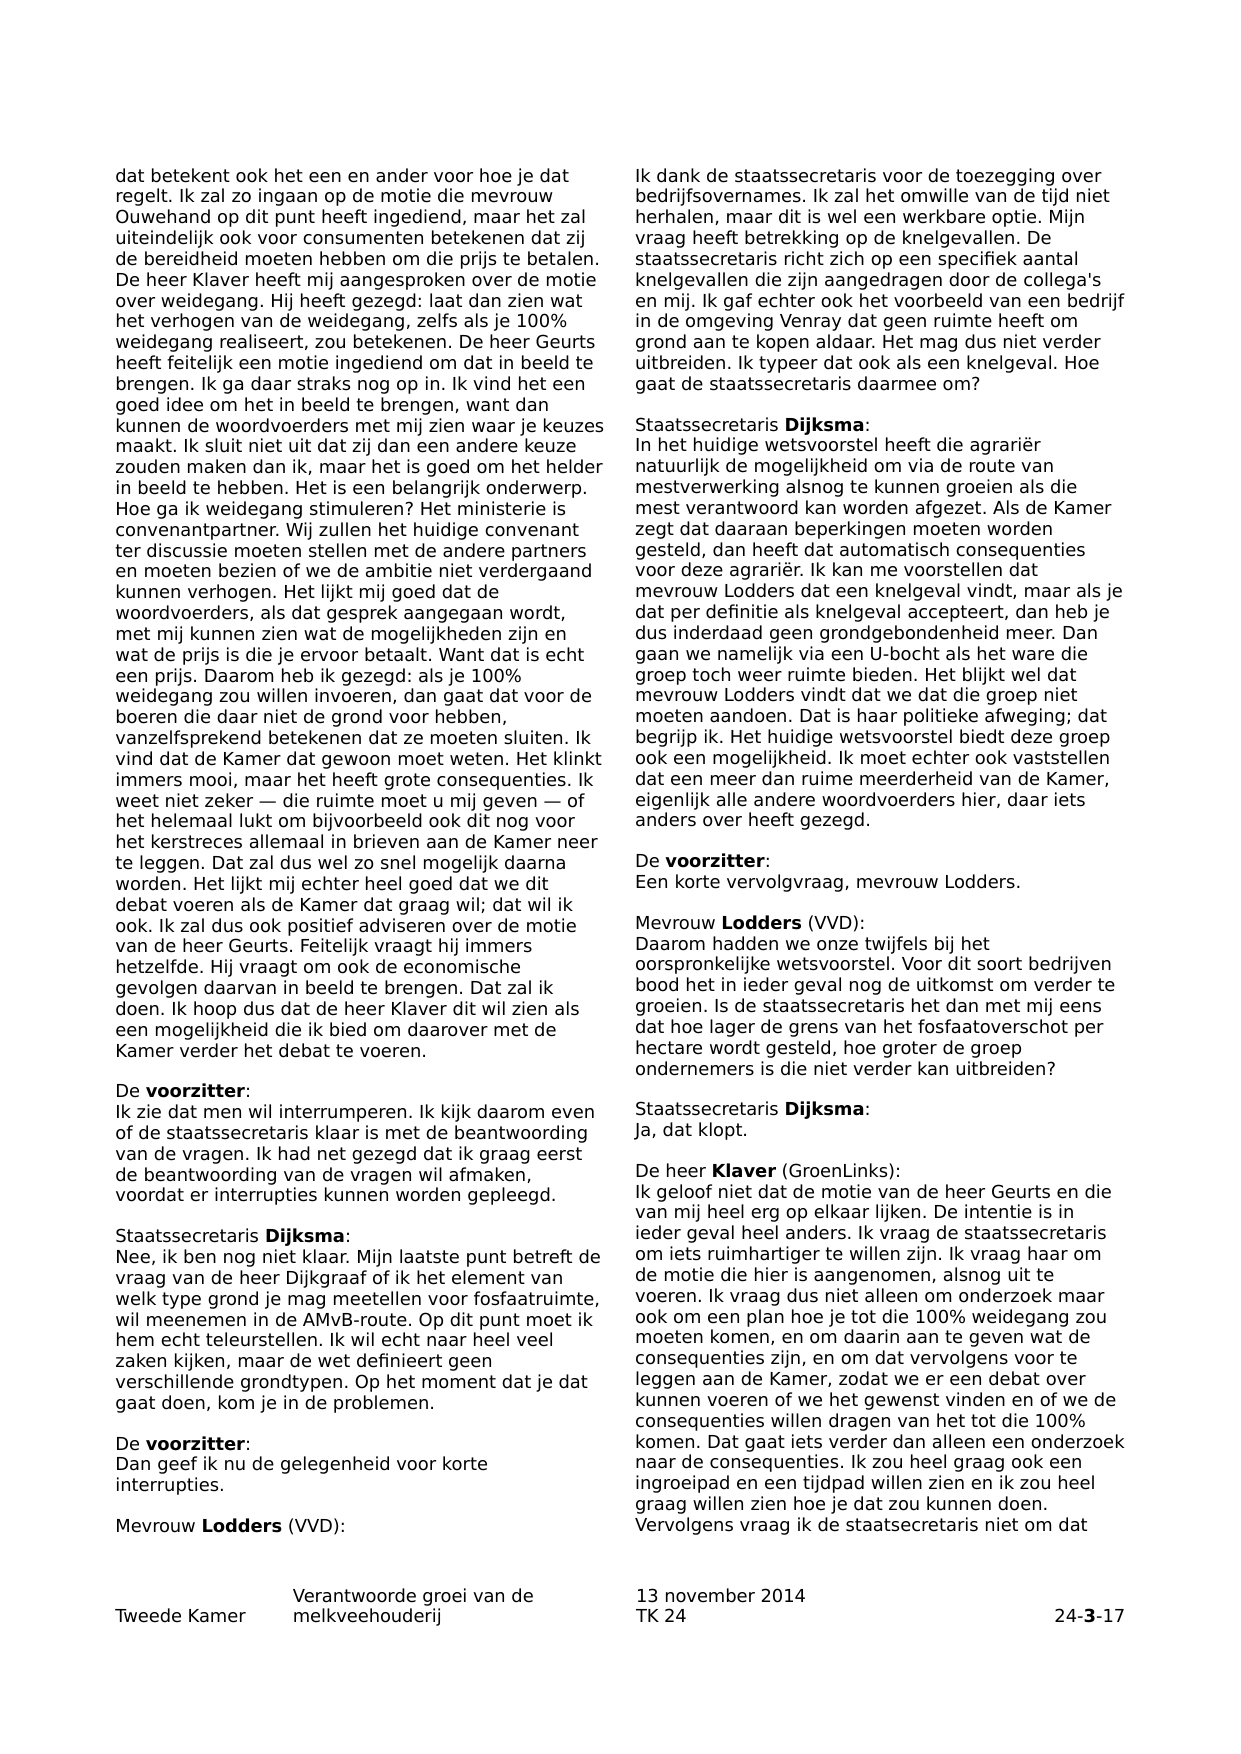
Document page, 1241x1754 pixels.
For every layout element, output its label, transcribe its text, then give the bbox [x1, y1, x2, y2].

text Een korte vervolgvraag, mevrouw Lodders. [635, 872, 1125, 893]
text Daarom hadden we onze twijfels bij het oorspronkelijke wetsvoorstel. Voor dit soort bedrijven bood het in ieder geval nog de uitkomst om verder te groeien. Is de staatssecretaris het dan met mij eens dat hoe lager de grens van het fosfaatoverschot per hectare wordt gesteld, hoe groter de groep ondernemers is die niet verder kan uitbreiden? [635, 933, 1125, 1079]
text Nee, ik ben nog niet klaar. Mijn laatste punt betreft de vraag van de heer Dijkgraaf of ik het element van welk type grond je mag meetellen voor fosfaatruimte, wil meenemen in de AMvB-route. Op dit punt moet ik hem echt teleurstellen. Ik wil echt naar heel veel zaken kijken, maar de wet definieert geen verschillende grondtypen. Op het moment dat je dat gaat doen, kom je in de problemen. [115, 1247, 605, 1413]
text Ik zie dat men wil interrumperen. Ik kijk daarom even of de staatssecretaris klaar is met de beantwoording van de vragen. Ik had net gezegd dat ik graag eerst de beantwoording van de vragen wil afmaken, voordat er interrupties kunnen worden gepleegd. [115, 1102, 605, 1206]
text De heer Klaver (GroenLinks): [635, 1161, 1125, 1181]
text In het huidige wetsvoorstel heeft die agrariër natuurlijk de mogelijkheid om via de route van mestverwerking alsnog te kunnen groeien als die mest verantwoord kan worden afgezet. Als de Kamer zegt dat daaraan beperkingen moeten worden gesteld, dan heeft dat automatisch consequenties voor deze agrariër. Ik kan me voorstellen dat mevrouw Lodders dat een knelgeval vindt, maar als je dat per definitie als knelgeval accepteert, dan heb je dus inderdaad geen grondgebondenheid meer. Dan gaan we namelijk via een U-bocht als het ware die groep toch weer ruimte bieden. Het blijkt wel dat mevrouw Lodders vindt dat we dat die groep niet moeten aandoen. Dat is haar politieke afweging; dat begrijp ik. Het huidige wetsvoorstel biedt deze groep ook een mogelijkheid. Ik moet echter ook vaststellen dat een meer dan ruime meerderheid van de Kamer, eigenlijk alle andere woordvoerders hier, daar iets anders over heeft gezegd. [635, 435, 1125, 831]
text Mevrouw Lodders (VVD): [115, 1516, 605, 1537]
text Ik dank de staatssecretaris voor de toezegging over bedrijfsovernames. Ik zal het omwille van de tijd niet herhalen, maar dit is wel een werkbare optie. Mijn vraag heeft betrekking op de knelgevallen. De staatssecretaris richt zich op een specifiek aantal knelgevallen die zijn aangedragen door de collega's en mij. Ik gaf echter ook het voorbeeld van een bedrijf in de omgeving Venray dat geen ruimte heeft om grond aan te kopen aldaar. Het mag dus niet verder uitbreiden. Ik typeer dat ook als een knelgeval. Hoe gaat de staatssecretaris daarmee om? [635, 165, 1125, 394]
text De voorzitter: [115, 1433, 605, 1454]
text De voorzitter: [115, 1081, 605, 1102]
text dat betekent ook het een en ander voor hoe je dat regelt. Ik zal zo ingaan op de motie die mevrouw Ouwehand op dit punt heeft ingediend, maar het zal uiteindelijk ook voor consumenten betekenen dat zij de bereidheid moeten hebben om die prijs te betalen. [115, 165, 605, 269]
text Hoe ga ik weidegang stimuleren? Het ministerie is convenantpartner. Wij zullen het huidige convenant ter discussie moeten stellen met de andere partners en moeten bezien of we de ambitie niet verdergaand kunnen verhogen. Het lijkt mij goed dat de woordvoerders, als dat gesprek aangegaan wordt, met mij kunnen zien wat de mogelijkheden zijn en wat de prijs is die je ervoor betaalt. Want dat is echt een prijs. Daarom heb ik gezegd: als je 100% weidegang zou willen invoeren, dan gaat dat voor de boeren die daar niet de grond voor hebben, vanzelfsprekend betekenen dat ze moeten sluiten. Ik vind dat de Kamer dat gewoon moet weten. Het klinkt immers mooi, maar het heeft grote consequenties. Ik weet niet zeker — die ruimte moet u mij geven — of het helemaal lukt om bijvoorbeeld ook dit nog voor het kerstreces allemaal in brieven aan de Kamer neer te leggen. Dat zal dus wel zo snel mogelijk daarna worden. Het lijkt mij echter heel goed dat we dit debat voeren als de Kamer dat graag wil; dat wil ik ook. Ik zal dus ook positief adviseren over de motie van de heer Geurts. Feitelijk vraagt hij immers hetzelfde. Hij vraagt om ook de economische gevolgen daarvan in beeld te brengen. Dat zal ik doen. Ik hoop dus dat de heer Klaver dit wil zien als een mogelijkheid die ik bied om daarover met de Kamer verder het debat te voeren. [115, 499, 605, 1061]
text Ja, dat klopt. [635, 1120, 1125, 1141]
text Dan geef ik nu de gelegenheid voor korte interrupties. [115, 1454, 605, 1496]
text Staatssecretaris Dijksma: [635, 1099, 1125, 1120]
text De voorzitter: [635, 851, 1125, 872]
text Ik geloof niet dat de motie van de heer Geurts en die van mij heel erg op elkaar lijken. De intentie is in ieder geval heel anders. Ik vraag de staatssecretaris om iets ruimhartiger te willen zijn. Ik vraag haar om de motie die hier is aangenomen, alsnog uit te voeren. Ik vraag dus niet alleen om onderzoek maar ook om een plan hoe je tot die 100% weidegang zou moeten komen, en om daarin aan te geven wat de consequenties zijn, en om dat vervolgens voor te leggen aan de Kamer, zodat we er een debat over kunnen voeren of we het gewenst vinden en of we de consequenties willen dragen van het tot die 100% komen. Dat gaat iets verder dan alleen een onderzoek naar de consequenties. Ik zou heel graag ook een ingroeipad en een tijdpad willen zien en ik zou heel graag willen zien hoe je dat zou kunnen doen. Vervolgens vraag ik de staatsecretaris niet om dat [635, 1181, 1125, 1536]
text De heer Klaver heeft mij aangesproken over de motie over weidegang. Hij heeft gezegd: laat dan zien wat het verhogen van de weidegang, zelfs als je 100% weidegang realiseert, zou betekenen. De heer Geurts heeft feitelijk een motie ingediend om dat in beeld te brengen. Ik ga daar straks nog op in. Ik vind het een goed idee om het in beeld te brengen, want dan kunnen de woordvoerders met mij zien waar je keuzes maakt. Ik sluit niet uit dat zij dan een andere keuze zouden maken dan ik, maar het is goed om het helder in beeld te hebben. Het is een belangrijk onderwerp. [115, 269, 605, 499]
text Mevrouw Lodders (VVD): [635, 913, 1125, 933]
text Staatssecretaris Dijksma: [635, 414, 1125, 435]
text Staatssecretaris Dijksma: [115, 1226, 605, 1247]
